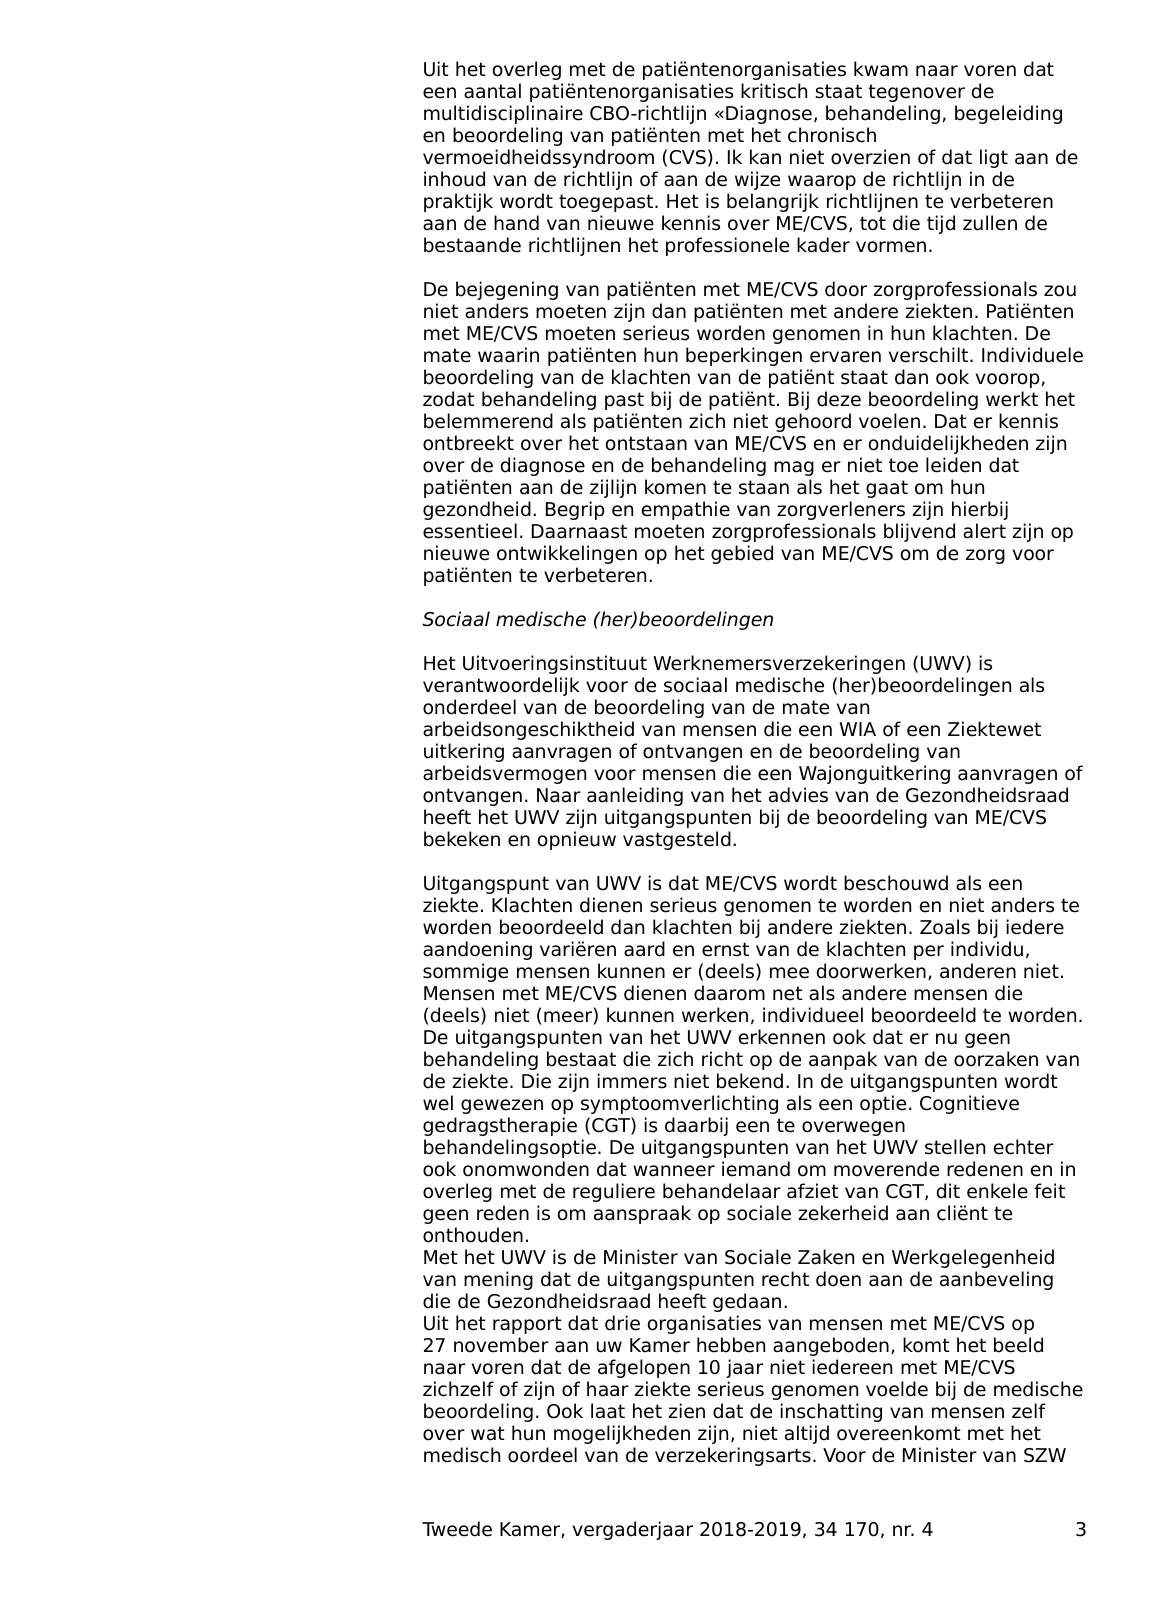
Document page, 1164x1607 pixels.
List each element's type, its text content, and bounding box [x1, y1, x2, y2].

subtitle Sociaal medische (her)beoordelingen [422, 609, 1087, 631]
text Met het UWV is de Minister van Sociale Zaken en Werkgelegenheid van mening dat de uitgangspunten recht doen aan de aanbeveling die de Gezondheidsraad heeft gedaan. [422, 1247, 1087, 1313]
text Uit het overleg met de patiëntenorganisaties kwam naar voren dat een aantal patiëntenorganisaties kritisch staat tegenover de multidisciplinaire CBO-richtlijn «Diagnose, behandeling, begeleiding en beoordeling van patiënten met het chronisch vermoeidheidssyndroom (CVS). Ik kan niet overzien of dat ligt aan de inhoud van de richtlijn of aan de wijze waarop de richtlijn in de praktijk wordt toegepast. Het is belangrijk richtlijnen te verbeteren aan de hand van nieuwe kennis over ME/CVS, tot die tijd zullen de bestaande richtlijnen het professionele kader vormen. [422, 59, 1087, 257]
text Uitgangspunt van UWV is dat ME/CVS wordt beschouwd als een ziekte. Klachten dienen serieus genomen te worden en niet anders te worden beoordeeld dan klachten bij andere ziekten. Zoals bij iedere aandoening variëren aard en ernst van de klachten per individu, sommige mensen kunnen er (deels) mee doorwerken, anderen niet. Mensen met ME/CVS dienen daarom net als andere mensen die (deels) niet (meer) kunnen werken, individueel beoordeeld te worden. [422, 873, 1087, 1027]
text Het Uitvoeringsinstituut Werknemersverzekeringen (UWV) is verantwoordelijk voor de sociaal medische (her)beoordelingen als onderdeel van de beoordeling van de mate van arbeidsongeschiktheid van mensen die een WIA of een Ziektewet uitkering aanvragen of ontvangen en de beoordeling van arbeidsvermogen voor mensen die een Wajonguitkering aanvragen of ontvangen. Naar aanleiding van het advies van de Gezondheidsraad heeft het UWV zijn uitgangspunten bij de beoordeling van ME/CVS bekeken en opnieuw vastgesteld. [422, 653, 1087, 851]
text De bejegening van patiënten met ME/CVS door zorgprofessionals zou niet anders moeten zijn dan patiënten met andere ziekten. Patiënten met ME/CVS moeten serieus worden genomen in hun klachten. De mate waarin patiënten hun beperkingen ervaren verschilt. Individuele beoordeling van de klachten van de patiënt staat dan ook voorop, zodat behandeling past bij de patiënt. Bij deze beoordeling werkt het belemmerend als patiënten zich niet gehoord voelen. Dat er kennis ontbreekt over het ontstaan van ME/CVS en er onduidelijkheden zijn over de diagnose en de behandeling mag er niet toe leiden dat patiënten aan de zijlijn komen te staan als het gaat om hun gezondheid. Begrip en empathie van zorgverleners zijn hierbij essentieel. Daarnaast moeten zorgprofessionals blijvend alert zijn op nieuwe ontwikkelingen op het gebied van ME/CVS om de zorg voor patiënten te verbeteren. [422, 279, 1087, 587]
text Uit het rapport dat drie organisaties van mensen met ME/CVS op 27 november aan uw Kamer hebben aangeboden, komt het beeld naar voren dat de afgelopen 10 jaar niet iedereen met ME/CVS zichzelf of zijn of haar ziekte serieus genomen voelde bij de medische beoordeling. Ook laat het zien dat de inschatting van mensen zelf over wat hun mogelijkheden zijn, niet altijd overeenkomt met het medisch oordeel van de verzekeringsarts. Voor de Minister van SZW [422, 1313, 1087, 1467]
text De uitgangspunten van het UWV erkennen ook dat er nu geen behandeling bestaat die zich richt op de aanpak van de oorzaken van de ziekte. Die zijn immers niet bekend. In de uitgangspunten wordt wel gewezen op symptoomverlichting als een optie. Cognitieve gedragstherapie (CGT) is daarbij een te overwegen behandelingsoptie. De uitgangspunten van het UWV stellen echter ook onomwonden dat wanneer iemand om moverende redenen en in overleg met de reguliere behandelaar afziet van CGT, dit enkele feit geen reden is om aanspraak op sociale zekerheid aan cliënt te onthouden. [422, 1027, 1087, 1247]
